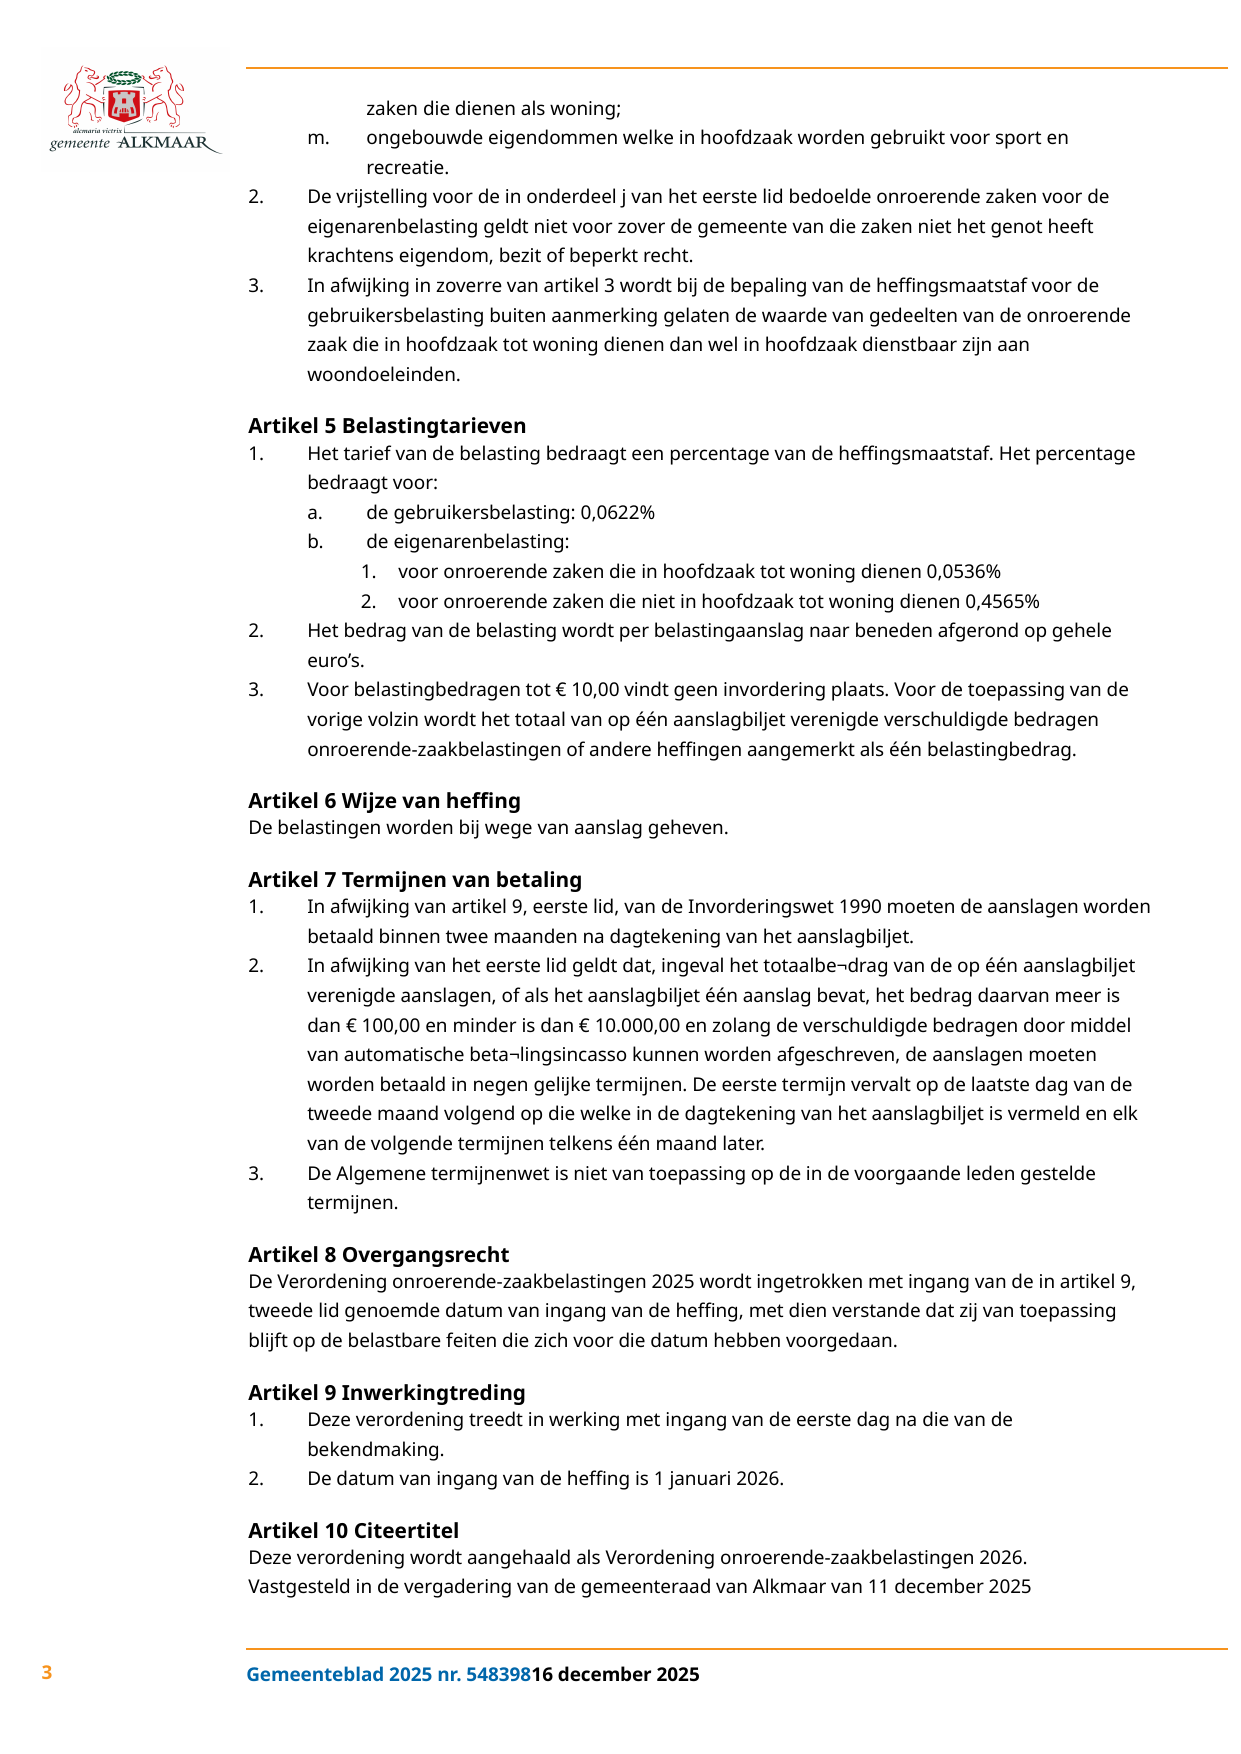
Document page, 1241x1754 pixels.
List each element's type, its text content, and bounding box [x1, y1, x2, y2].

text Vastgesteld in de vergadering van de gemeenteraad van Alkmaar van 11 december 2025 [248, 1574, 1152, 1599]
list In afwijking in zoverre van artikel 3 wordt bij de bepaling van de heffingsmaatstaf voor de gebruikersbelasting buiten aanmerking gelaten de waarde van gedeelten van de onroerende zaak die in hoofdzaak tot woning dienen dan wel in hoofdzaak dienstbaar zijn aan woondoeleinden. [248, 272, 1152, 387]
list Deze verordening treedt in werking met ingang van de eerste dag na die van de bekendmaking. [248, 1406, 1152, 1461]
list De datum van ingang van de heffing is 1 januari 2026. [248, 1465, 1152, 1491]
list In afwijking van artikel 9, eerste lid, van de Invorderingswet 1990 moeten de aanslagen worden betaald binnen twee maanden na dagtekening van het aanslagbiljet. [248, 893, 1152, 949]
list de gebruikersbelasting: 0,0622% [307, 499, 1152, 525]
list De Algemene termijnenwet is niet van toepassing op de in de voorgaande leden gestelde termijnen. [248, 1160, 1152, 1215]
text Artikel 5 Belastingtarieven [248, 411, 1152, 440]
list voor onroerende zaken die in hoofdzaak tot woning dienen 0,0536% [361, 558, 1152, 584]
text De Verordening onroerende-zaakbelastingen 2025 wordt ingetrokken met ingang van de in artikel 9, tweede lid genoemde datum van ingang van de heffing, met dien verstande dat zij van toepassing blijft op de belastbare feiten die zich voor die datum hebben voorgedaan. [248, 1268, 1152, 1353]
text De belastingen worden bij wege van aanslag geheven. [248, 814, 1152, 840]
list Het tarief van de belasting bedraagt een percentage van de heffingsmaatstaf. Het percentage bedraagt voor: [248, 440, 1152, 495]
list zaken die dienen als woning; [307, 95, 1152, 121]
text Artikel 6 Wijze van heffing [248, 786, 1152, 814]
list De vrijstelling voor de in onderdeel j van het eerste lid bedoelde onroerende zaken voor de eigenarenbelasting geldt niet voor zover de gemeente van die zaken niet het genot heeft krachtens eigendom, bezit of beperkt recht. [248, 183, 1152, 268]
picture [41, 47, 231, 172]
list In afwijking van het eerste lid geldt dat, ingeval het totaalbe¬drag van de op één aanslagbiljet verenigde aanslagen, of als het aanslagbiljet één aanslag bevat, het bedrag daarvan meer is dan € 100,00 en minder is dan € 10.000,00 en zolang de verschuldigde bedragen door middel van automatische beta¬lingsincasso kunnen worden afgeschreven, de aanslagen moeten worden betaald in negen gelijke termijnen. De eerste termijn vervalt op de laatste dag van de tweede maand volgend op die welke in de dagtekening van het aanslagbiljet is vermeld en elk van de volgende termijnen telkens één maand later. [248, 953, 1152, 1156]
text Artikel 8 Overgangsrecht [248, 1240, 1152, 1268]
text Deze verordening wordt aangehaald als Verordening onroerende-zaakbelastingen 2026. [248, 1544, 1152, 1570]
text Artikel 10 Citeertitel [248, 1516, 1152, 1544]
list Het bedrag van de belasting wordt per belastingaanslag naar beneden afgerond op gehele euro’s. [248, 617, 1152, 673]
text Artikel 9 Inwerkingtreding [248, 1378, 1152, 1406]
text Artikel 7 Termijnen van betaling [248, 865, 1152, 893]
list Voor belastingbedragen tot € 10,00 vindt geen invordering plaats. Voor de toepassing van de vorige volzin wordt het totaal van op één aanslagbiljet verenigde verschuldigde bedragen onroerende-zaakbelastingen of andere heffingen aangemerkt als één belastingbedrag. [248, 677, 1152, 761]
list ongebouwde eigendommen welke in hoofdzaak worden gebruikt voor sport en recreatie. [307, 124, 1152, 180]
list de eigenarenbelasting: [307, 529, 1152, 554]
list voor onroerende zaken die niet in hoofdzaak tot woning dienen 0,4565% [361, 588, 1152, 613]
